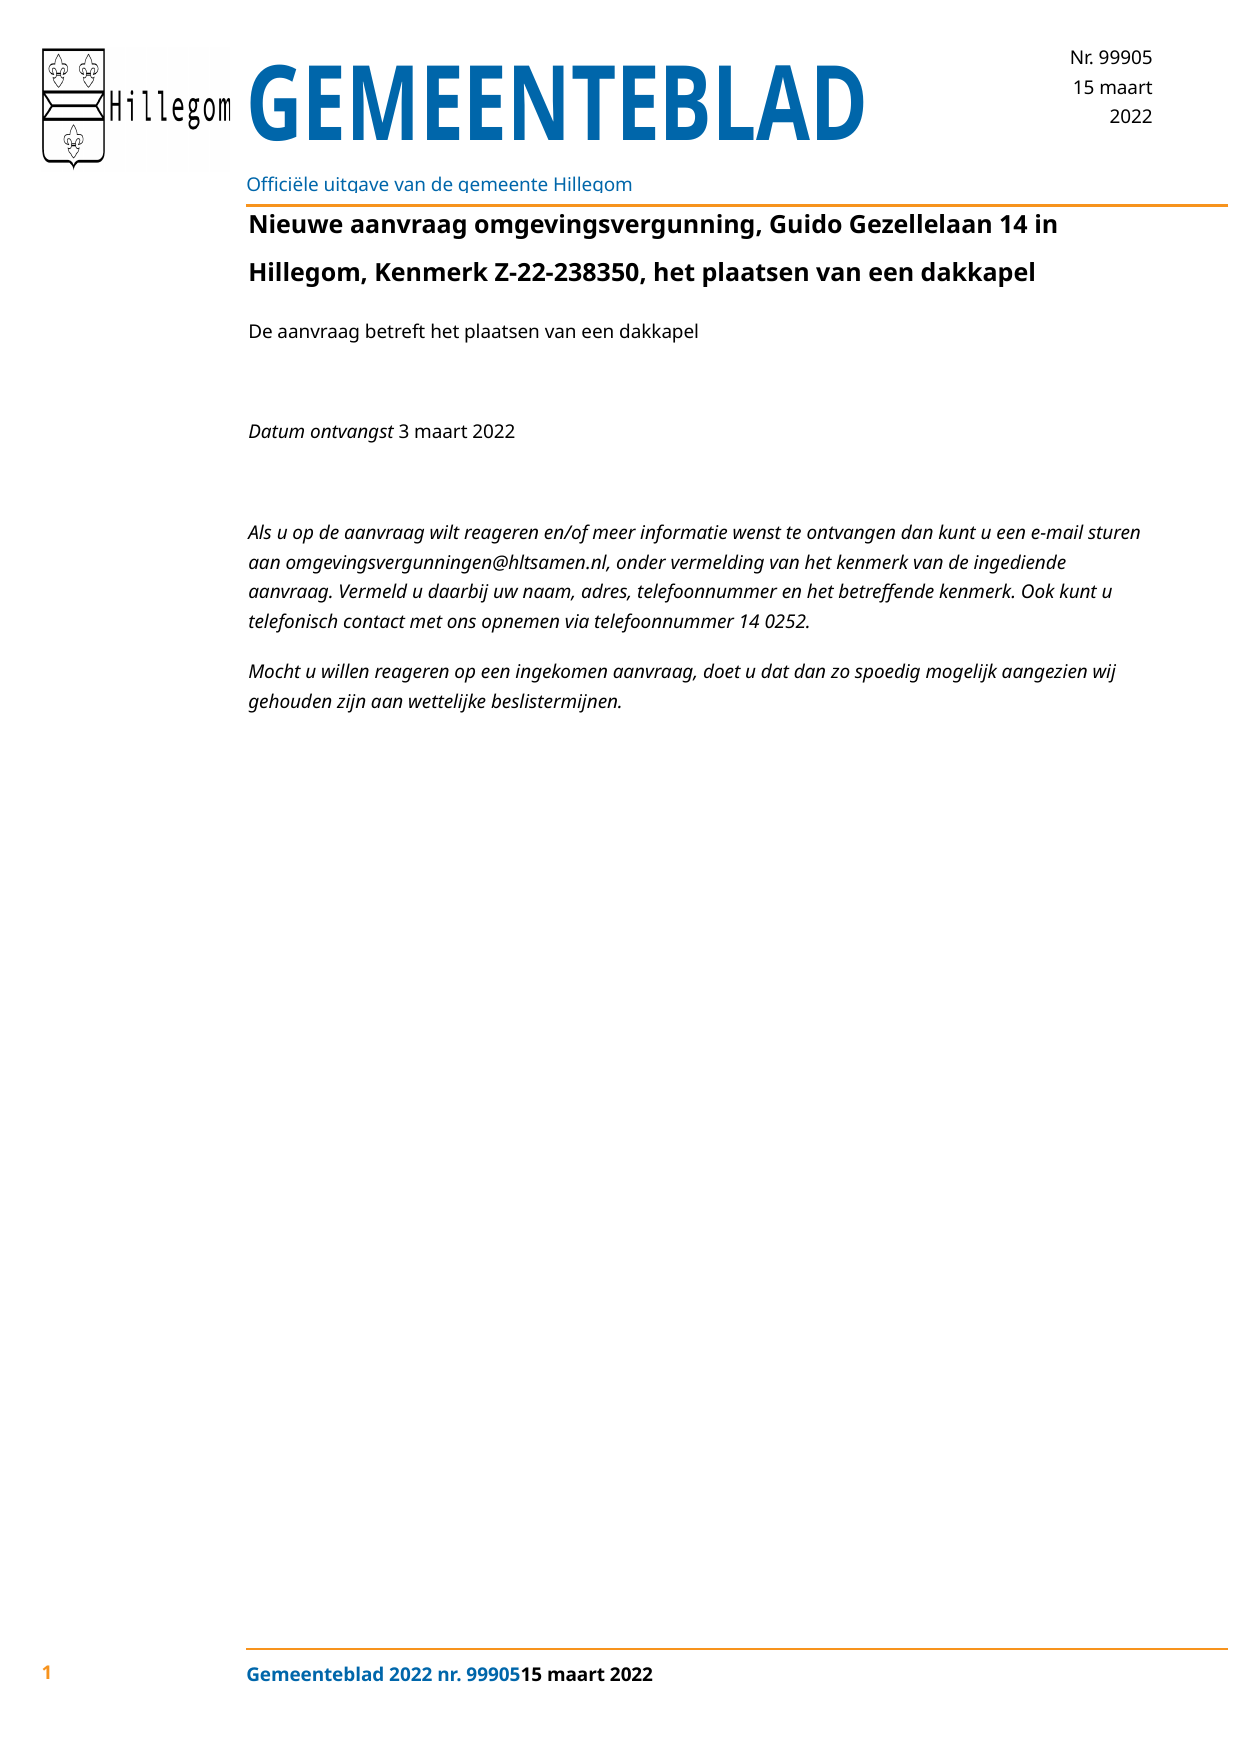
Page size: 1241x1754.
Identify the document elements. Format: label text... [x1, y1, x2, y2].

text Nieuwe aanvraag omgevingsvergunning, Guido Gezellelaan 14 in Hillegom, Kenmerk Z-22-238350, het plaatsen van een dakkapel [248, 207, 1152, 288]
text Mocht u willen reageren op een ingekomen aanvraag, doet u dat dan zo spoedig mogelijk aangezien wij gehouden zijn aan wettelijke beslistermijnen. [248, 659, 1152, 714]
text Datum ontvangst 3 maart 2022 [248, 419, 1152, 444]
picture [41, 47, 231, 172]
text Als u op de aanvraag wilt reageren en/of meer informatie wenst te ontvangen dan kunt u een e-mail sturen aan omgevingsvergunningen@hltsamen.nl, onder vermelding van het kenmerk van de ingediende aanvraag. Vermeld u daarbij uw naam, adres, telefoonnummer en het betreffende kenmerk. Ook kunt u telefonisch contact met ons opnemen via telefoonnummer 14 0252. [248, 519, 1152, 634]
text De aanvraag betreft het plaatsen van een dakkapel [248, 318, 1152, 344]
